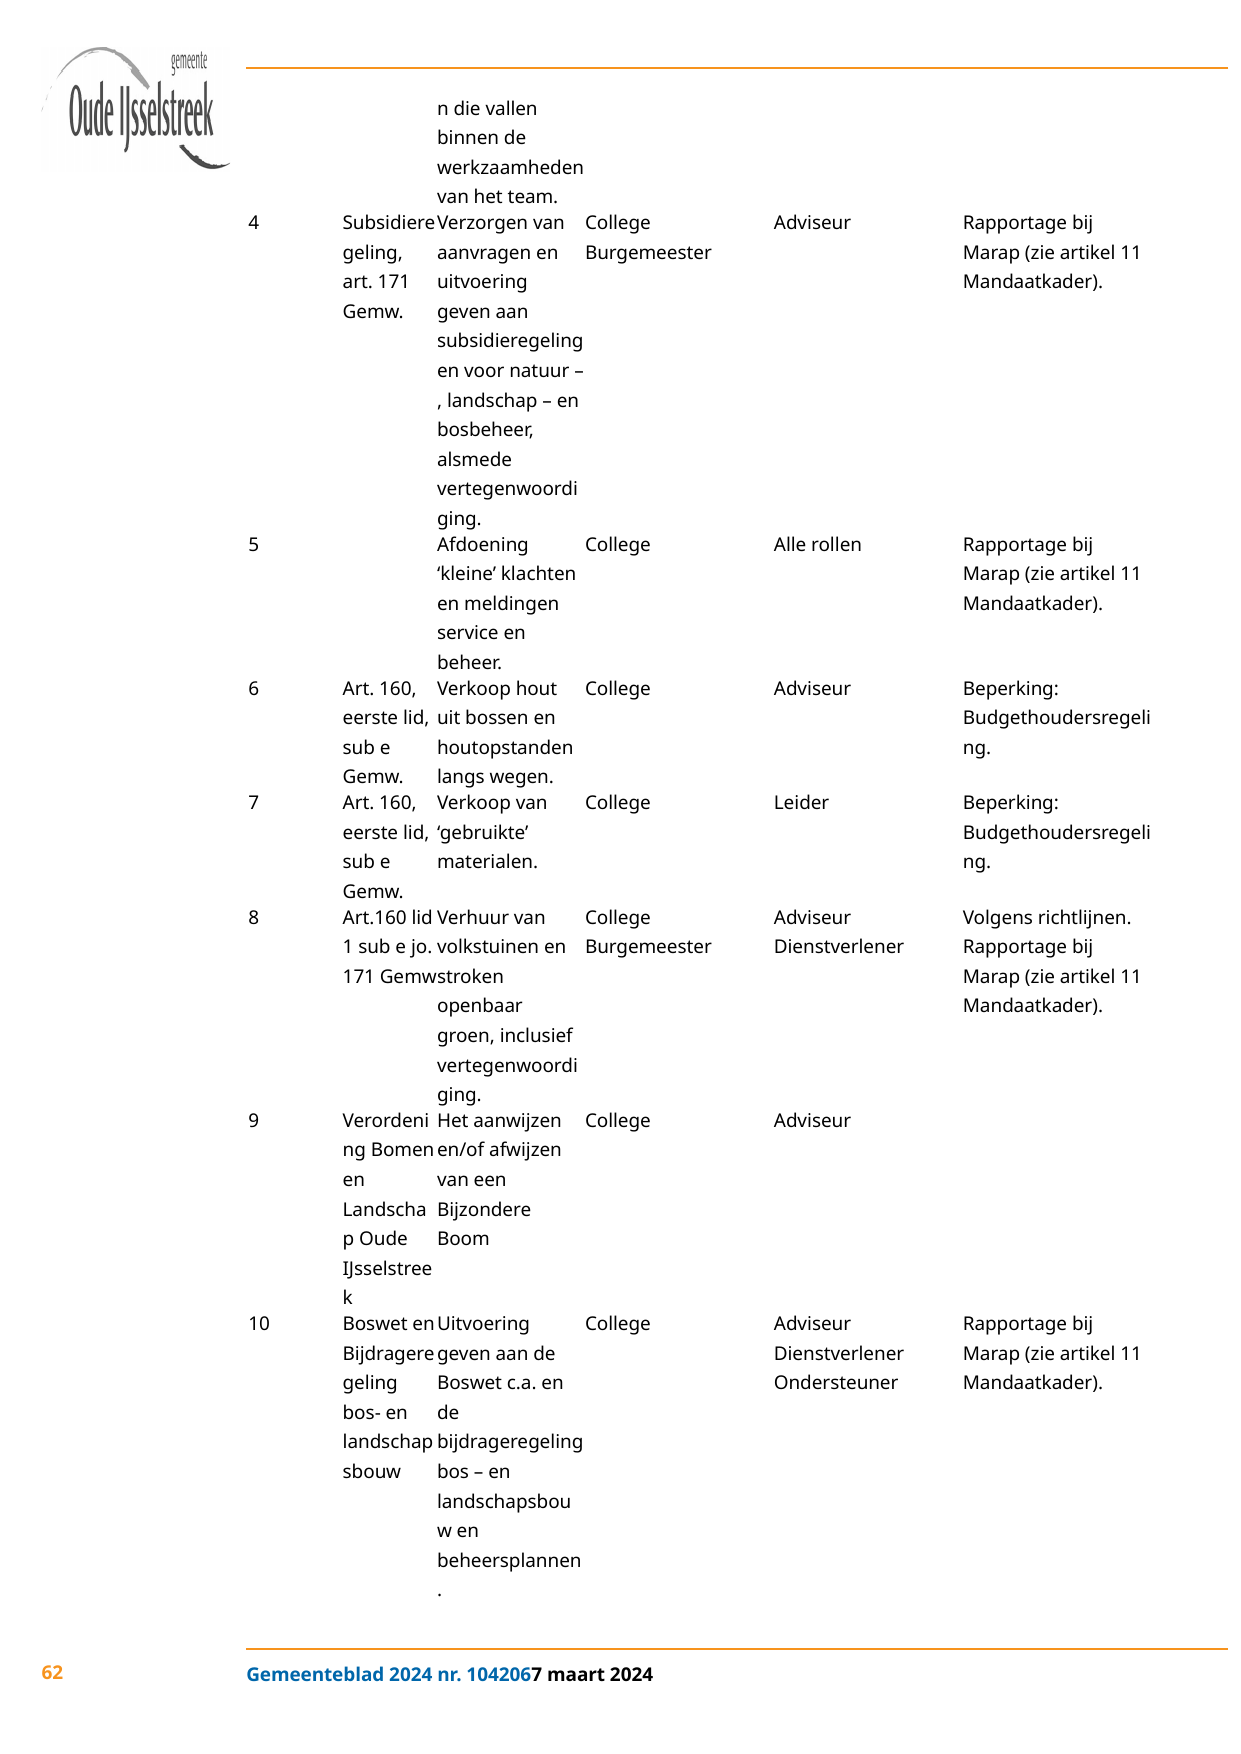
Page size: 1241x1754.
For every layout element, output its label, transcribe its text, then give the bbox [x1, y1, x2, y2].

table_cell Art. 160, eerste lid, sub e Gemw. [343, 675, 437, 789]
table_cell College Burgemeester [585, 904, 774, 1107]
table_cell Adviseur [774, 209, 963, 531]
table_cell Art. 160, eerste lid, sub e Gemw. [343, 789, 437, 904]
table_cell Leider [774, 789, 963, 904]
table_cell n die vallen binnen de werkzaamheden van het team. [437, 95, 585, 209]
table_cell Art.160 lid 1 sub e jo. 171 Gemw [343, 904, 437, 1107]
table_cell Verkoop van ‘gebruikte’ materialen. [437, 789, 585, 904]
table_cell Adviseur [774, 1107, 963, 1310]
table_cell 8 [248, 904, 342, 1107]
table_cell Adviseur Dienstverlener Ondersteuner [774, 1310, 963, 1602]
table_cell 4 [248, 209, 342, 531]
table_cell Verordening Bomen en Landschap Oude IJsselstreek [343, 1107, 437, 1310]
table_cell Verhuur van volkstuinen en stroken openbaar groen, inclusief vertegenwoordiging. [437, 904, 585, 1107]
table_cell [963, 1107, 1152, 1310]
table_cell 5 [248, 531, 342, 675]
table_cell 6 [248, 675, 342, 789]
table_cell [774, 95, 963, 209]
table_cell College [585, 531, 774, 675]
table_cell College [585, 1107, 774, 1310]
table_cell College [585, 1310, 774, 1602]
table_cell Verzorgen van aanvragen en uitvoering geven aan subsidieregelingen voor natuur – , landschap – en bosbeheer, alsmede vertegenwoordiging. [437, 209, 585, 531]
table_cell [343, 95, 437, 209]
table_cell [343, 531, 437, 675]
table_cell Rapportage bij Marap (zie artikel 11 Mandaatkader). [963, 209, 1152, 531]
table_cell Uitvoering geven aan de Boswet c.a. en de bijdrageregeling bos – en landschapsbouw en beheersplannen. [437, 1310, 585, 1602]
table_cell Alle rollen [774, 531, 963, 675]
table_cell Subsidieregeling, art. 171 Gemw. [343, 209, 437, 531]
table_cell Rapportage bij Marap (zie artikel 11 Mandaatkader). [963, 1310, 1152, 1602]
table_cell Rapportage bij Marap (zie artikel 11 Mandaatkader). [963, 531, 1152, 675]
table_cell Afdoening ‘kleine’ klachten en meldingen service en beheer. [437, 531, 585, 675]
table_cell 9 [248, 1107, 342, 1310]
table_cell Het aanwijzen en/of afwijzen van een Bijzondere Boom [437, 1107, 585, 1310]
table_cell [585, 95, 774, 209]
table_cell 10 [248, 1310, 342, 1602]
table_cell College Burgemeester [585, 209, 774, 531]
table_cell Adviseur Dienstverlener [774, 904, 963, 1107]
table_cell College [585, 675, 774, 789]
table_cell [963, 95, 1152, 209]
table_cell 7 [248, 789, 342, 904]
table_cell College [585, 789, 774, 904]
table_cell Volgens richtlijnen. Rapportage bij Marap (zie artikel 11 Mandaatkader). [963, 904, 1152, 1107]
table_cell Beperking: Budgethoudersregeling. [963, 789, 1152, 904]
table_cell Boswet en Bijdrageregeling bos- en landschapsbouw [343, 1310, 437, 1602]
picture [41, 47, 231, 172]
table_cell Adviseur [774, 675, 963, 789]
table_cell Verkoop hout uit bossen en houtopstanden langs wegen. [437, 675, 585, 789]
table_cell Beperking: Budgethoudersregeling. [963, 675, 1152, 789]
table_cell [248, 95, 342, 209]
